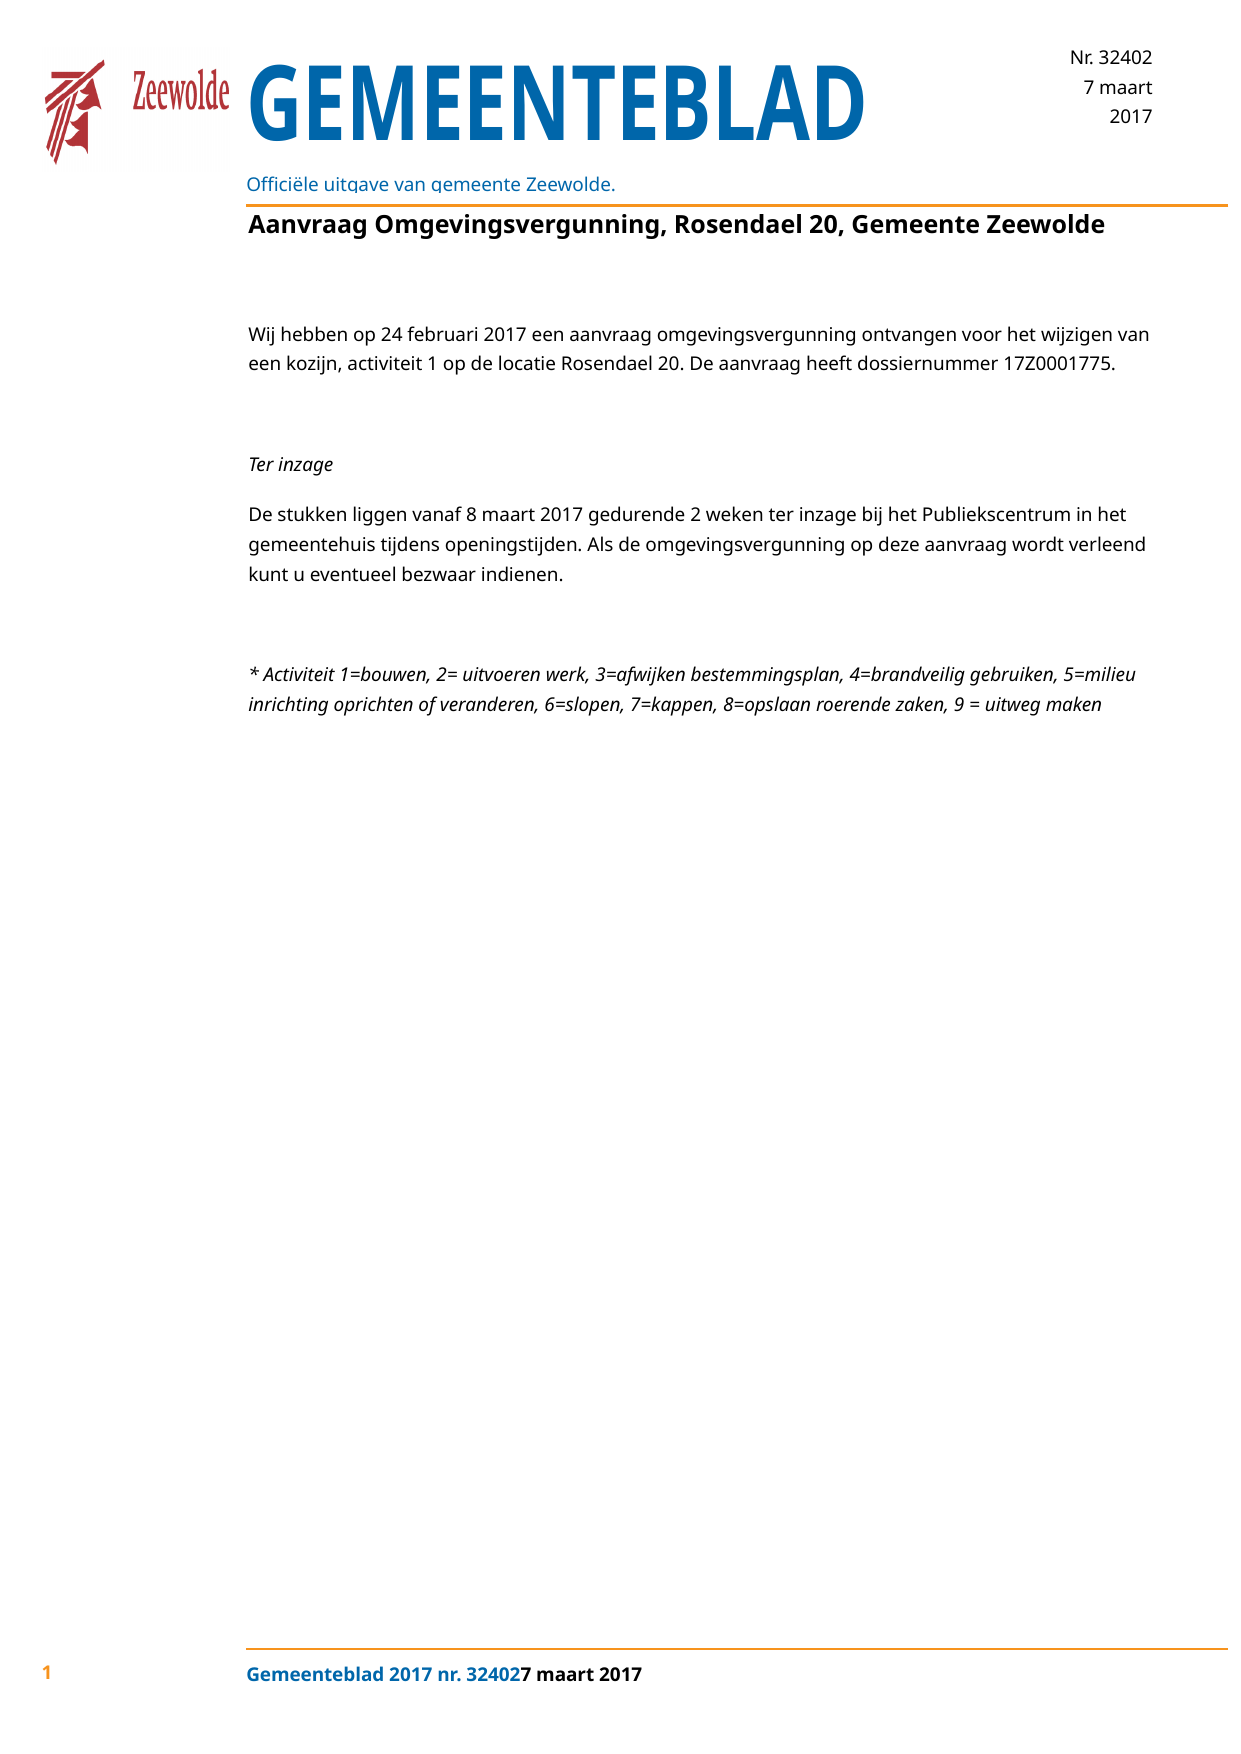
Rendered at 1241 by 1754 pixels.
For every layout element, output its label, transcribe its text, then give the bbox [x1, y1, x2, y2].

text Wij hebben op 24 februari 2017 een aanvraag omgevingsvergunning ontvangen voor het wijzigen van een kozijn, activiteit 1 op de locatie Rosendael 20. De aanvraag heeft dossiernummer 17Z0001775. [248, 321, 1152, 376]
text Aanvraag Omgevingsvergunning, Rosendael 20, Gemeente Zeewolde [248, 207, 1152, 241]
text Ter inzage [248, 451, 1152, 477]
picture [41, 47, 231, 172]
text De stukken liggen vanaf 8 maart 2017 gedurende 2 weken ter inzage bij het Publiekscentrum in het gemeentehuis tijdens openingstijden. Als de omgevingsvergunning op deze aanvraag wordt verleend kunt u eventueel bezwaar indienen. [248, 502, 1152, 586]
text * Activiteit 1=bouwen, 2= uitvoeren werk, 3=afwijken bestemmingsplan, 4=brandveilig gebruiken, 5=milieu inrichting oprichten of veranderen, 6=slopen, 7=kappen, 8=opslaan roerende zaken, 9 = uitweg maken [248, 662, 1152, 717]
